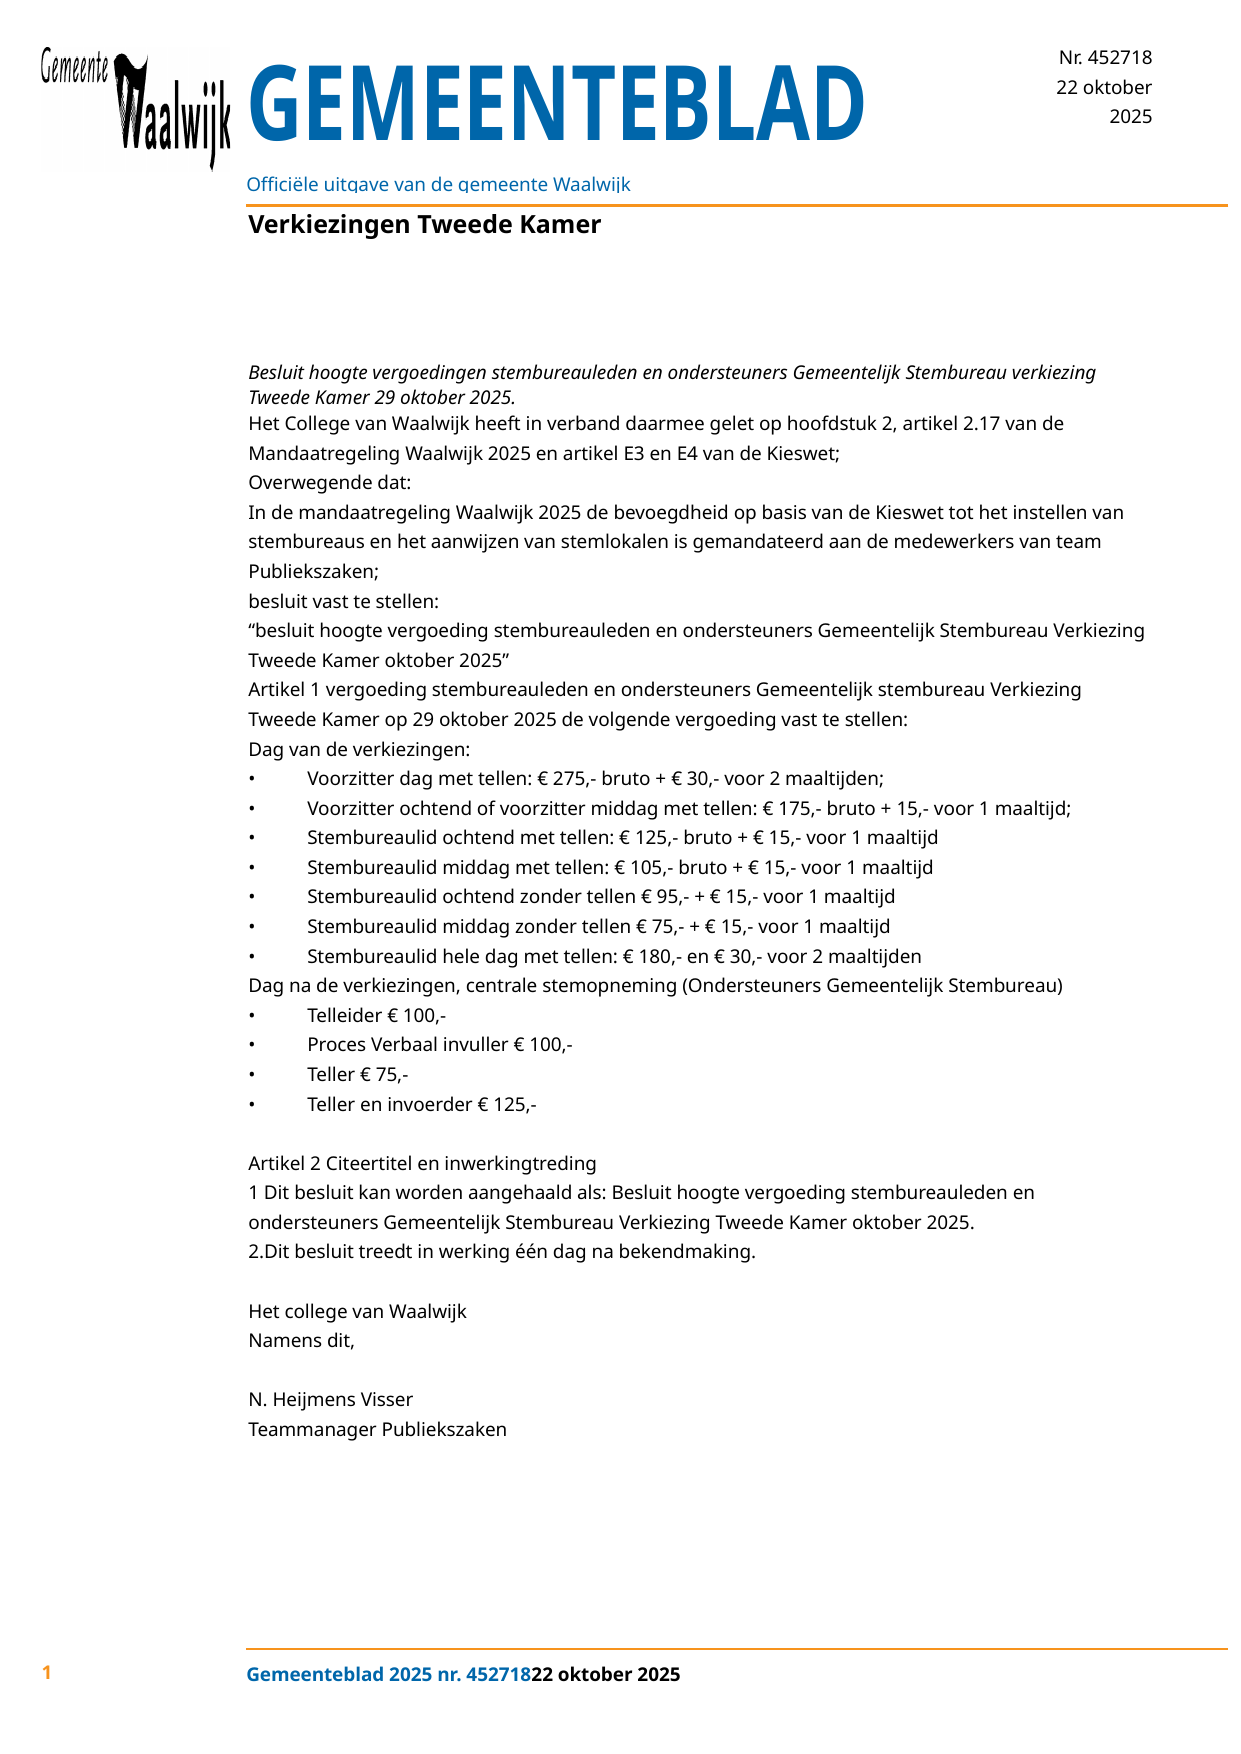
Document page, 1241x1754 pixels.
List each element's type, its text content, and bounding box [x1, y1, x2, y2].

picture [41, 47, 231, 172]
list Teller € 75,- [248, 1061, 1152, 1087]
text 2.Dit besluit treedt in werking één dag na bekendmaking. [248, 1239, 1152, 1264]
list Voorzitter ochtend of voorzitter middag met tellen: € 175,- bruto + 15,- voor 1 maaltijd; [248, 795, 1152, 821]
text Het College van Waalwijk heeft in verband daarmee gelet op hoofdstuk 2, artikel 2.17 van de Mandaatregeling Waalwijk 2025 en artikel E3 en E4 van de Kieswet; [248, 410, 1152, 466]
text Overwegende dat: [248, 469, 1152, 495]
text Besluit hoogte vergoedingen stembureauleden en ondersteuners Gemeentelijk Stembureau verkiezing Tweede Kamer 29 oktober 2025. [248, 359, 1152, 410]
text Het college van Waalwijk [248, 1298, 1152, 1323]
list Stembureaulid middag met tellen: € 105,- bruto + € 15,- voor 1 maaltijd [248, 854, 1152, 880]
text Namens dit, [248, 1327, 1152, 1353]
text N. Heijmens Visser [248, 1387, 1152, 1412]
text Verkiezingen Tweede Kamer [248, 207, 1152, 241]
text Artikel 1 vergoeding stembureauleden en ondersteuners Gemeentelijk stembureau Verkiezing Tweede Kamer op 29 oktober 2025 de volgende vergoeding vast te stellen: [248, 677, 1152, 732]
list Teller en invoerder € 125,- [248, 1091, 1152, 1116]
text 1 Dit besluit kan worden aangehaald als: Besluit hoogte vergoeding stembureauleden en ondersteuners Gemeentelijk Stembureau Verkiezing Tweede Kamer oktober 2025. [248, 1179, 1152, 1235]
list Voorzitter dag met tellen: € 275,- bruto + € 30,- voor 2 maaltijden; [248, 765, 1152, 791]
list Stembureaulid ochtend zonder tellen € 95,- + € 15,- voor 1 maaltijd [248, 884, 1152, 909]
list Stembureaulid hele dag met tellen: € 180,- en € 30,- voor 2 maaltijden [248, 943, 1152, 968]
list Proces Verbaal invuller € 100,- [248, 1032, 1152, 1057]
text In de mandaatregeling Waalwijk 2025 de bevoegdheid op basis van de Kieswet tot het instellen van stembureaus en het aanwijzen van stemlokalen is gemandateerd aan de medewerkers van team Publiekszaken; [248, 499, 1152, 584]
text “besluit hoogte vergoeding stembureauleden en ondersteuners Gemeentelijk Stembureau Verkiezing Tweede Kamer oktober 2025” [248, 617, 1152, 673]
list Stembureaulid ochtend met tellen: € 125,- bruto + € 15,- voor 1 maaltijd [248, 824, 1152, 850]
text Dag van de verkiezingen: [248, 736, 1152, 761]
text besluit vast te stellen: [248, 588, 1152, 613]
text Artikel 2 Citeertitel en inwerkingtreding [248, 1150, 1152, 1176]
text Teammanager Publiekszaken [248, 1416, 1152, 1442]
list Telleider € 100,- [248, 1002, 1152, 1028]
text Dag na de verkiezingen, centrale stemopneming (Ondersteuners Gemeentelijk Stembureau) [248, 972, 1152, 998]
list Stembureaulid middag zonder tellen € 75,- + € 15,- voor 1 maaltijd [248, 913, 1152, 939]
